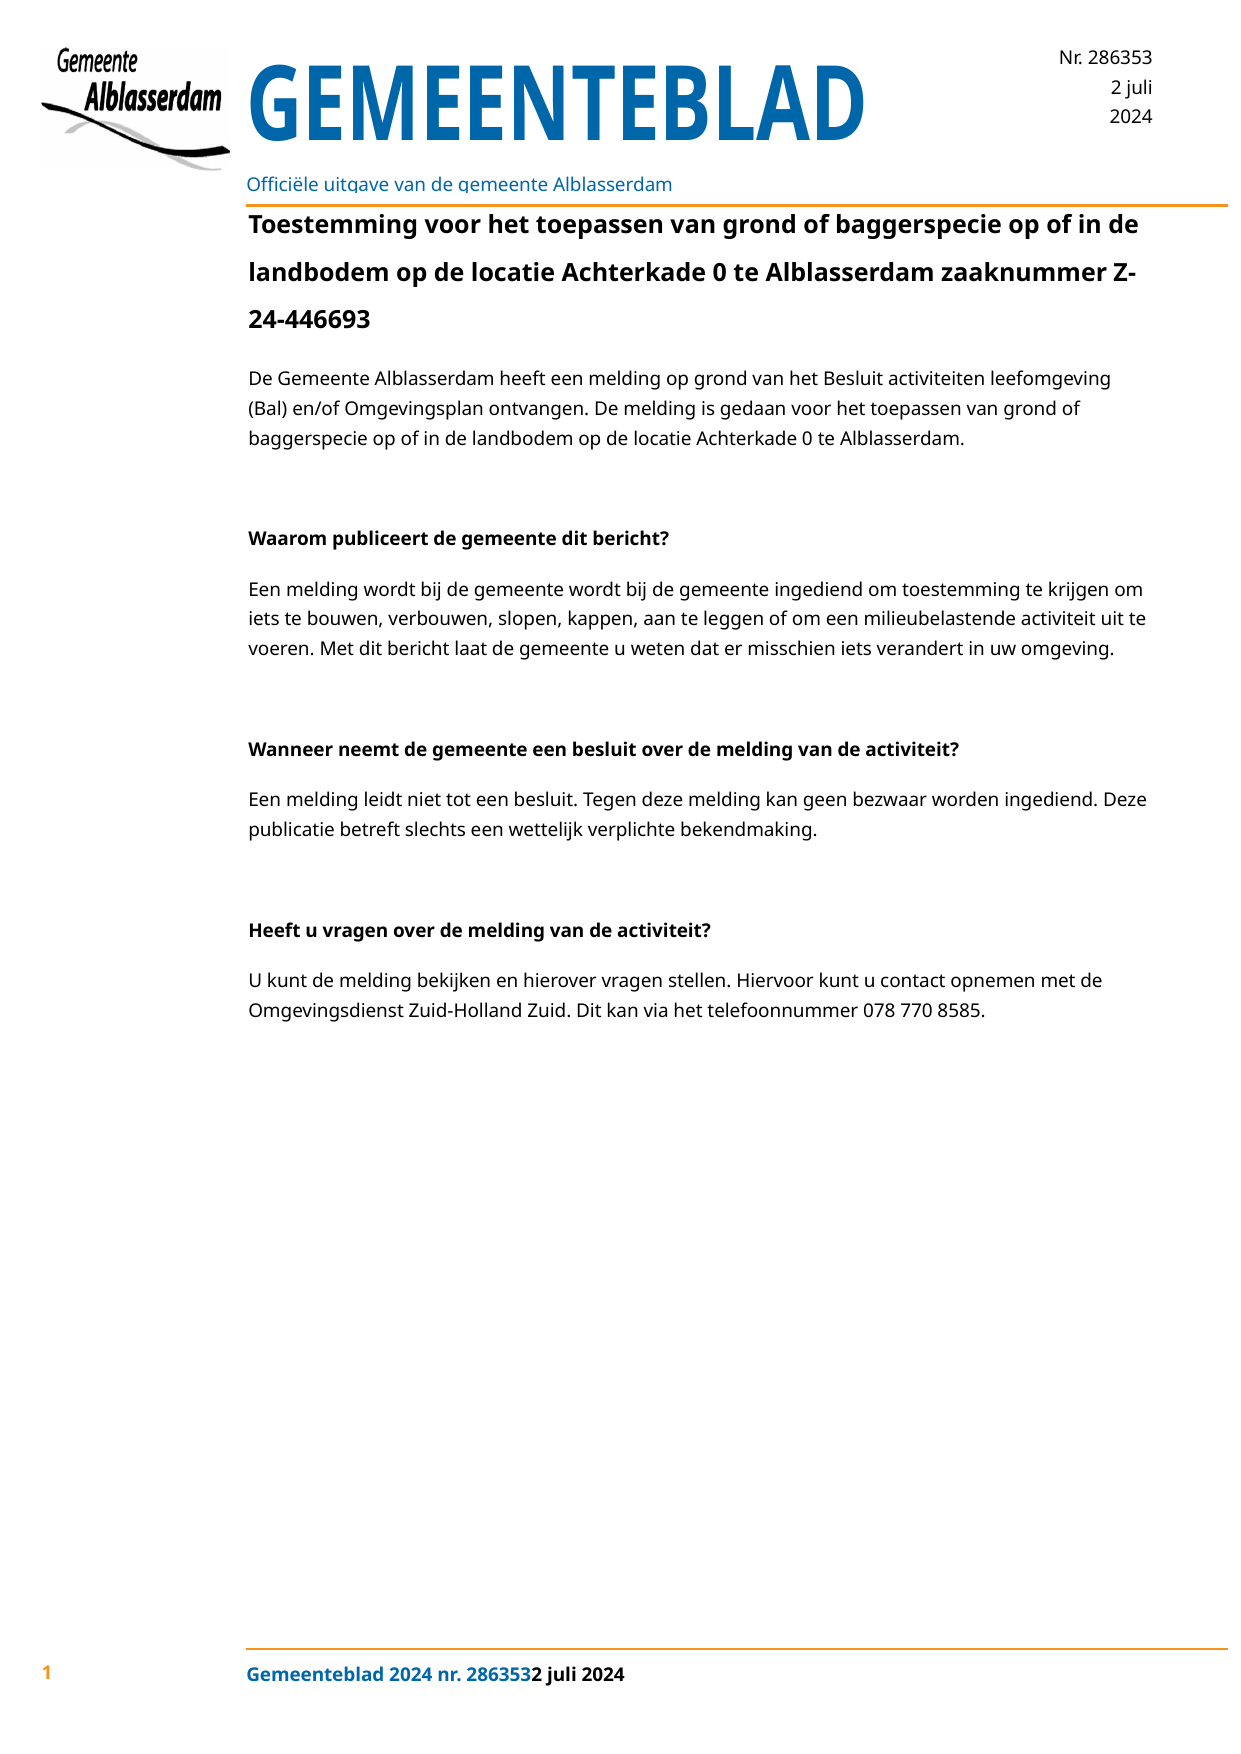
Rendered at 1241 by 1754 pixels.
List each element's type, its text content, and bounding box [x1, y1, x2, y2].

text Heeft u vragen over de melding van de activiteit? [248, 917, 1152, 942]
picture [41, 47, 231, 172]
text Een melding wordt bij de gemeente wordt bij de gemeente ingediend om toestemming te krijgen om iets te bouwen, verbouwen, slopen, kappen, aan te leggen of om een milieubelastende activiteit uit te voeren. Met dit bericht laat de gemeente u weten dat er misschien iets verandert in uw omgeving. [248, 576, 1152, 661]
text De Gemeente Alblasserdam heeft een melding op grond van het Besluit activiteiten leefomgeving (Bal) en/of Omgevingsplan ontvangen. De melding is gedaan voor het toepassen van grond of baggerspecie op of in de landbodem op de locatie Achterkade 0 te Alblasserdam. [248, 366, 1152, 450]
text Een melding leidt niet tot een besluit. Tegen deze melding kan geen bezwaar worden ingediend. Deze publicatie betreft slechts een wettelijk verplichte bekendmaking. [248, 786, 1152, 842]
text Toestemming voor het toepassen van grond of baggerspecie op of in de landbodem op de locatie Achterkade 0 te Alblasserdam zaaknummer Z-24-446693 [248, 207, 1152, 336]
text Wanneer neemt de gemeente een besluit over de melding van de activiteit? [248, 736, 1152, 762]
text Waarom publiceert de gemeente dit bericht? [248, 526, 1152, 551]
text U kunt de melding bekijken en hierover vragen stellen. Hiervoor kunt u contact opnemen met de Omgevingsdienst Zuid-Holland Zuid. Dit kan via het telefoonnummer 078 770 8585. [248, 967, 1152, 1022]
